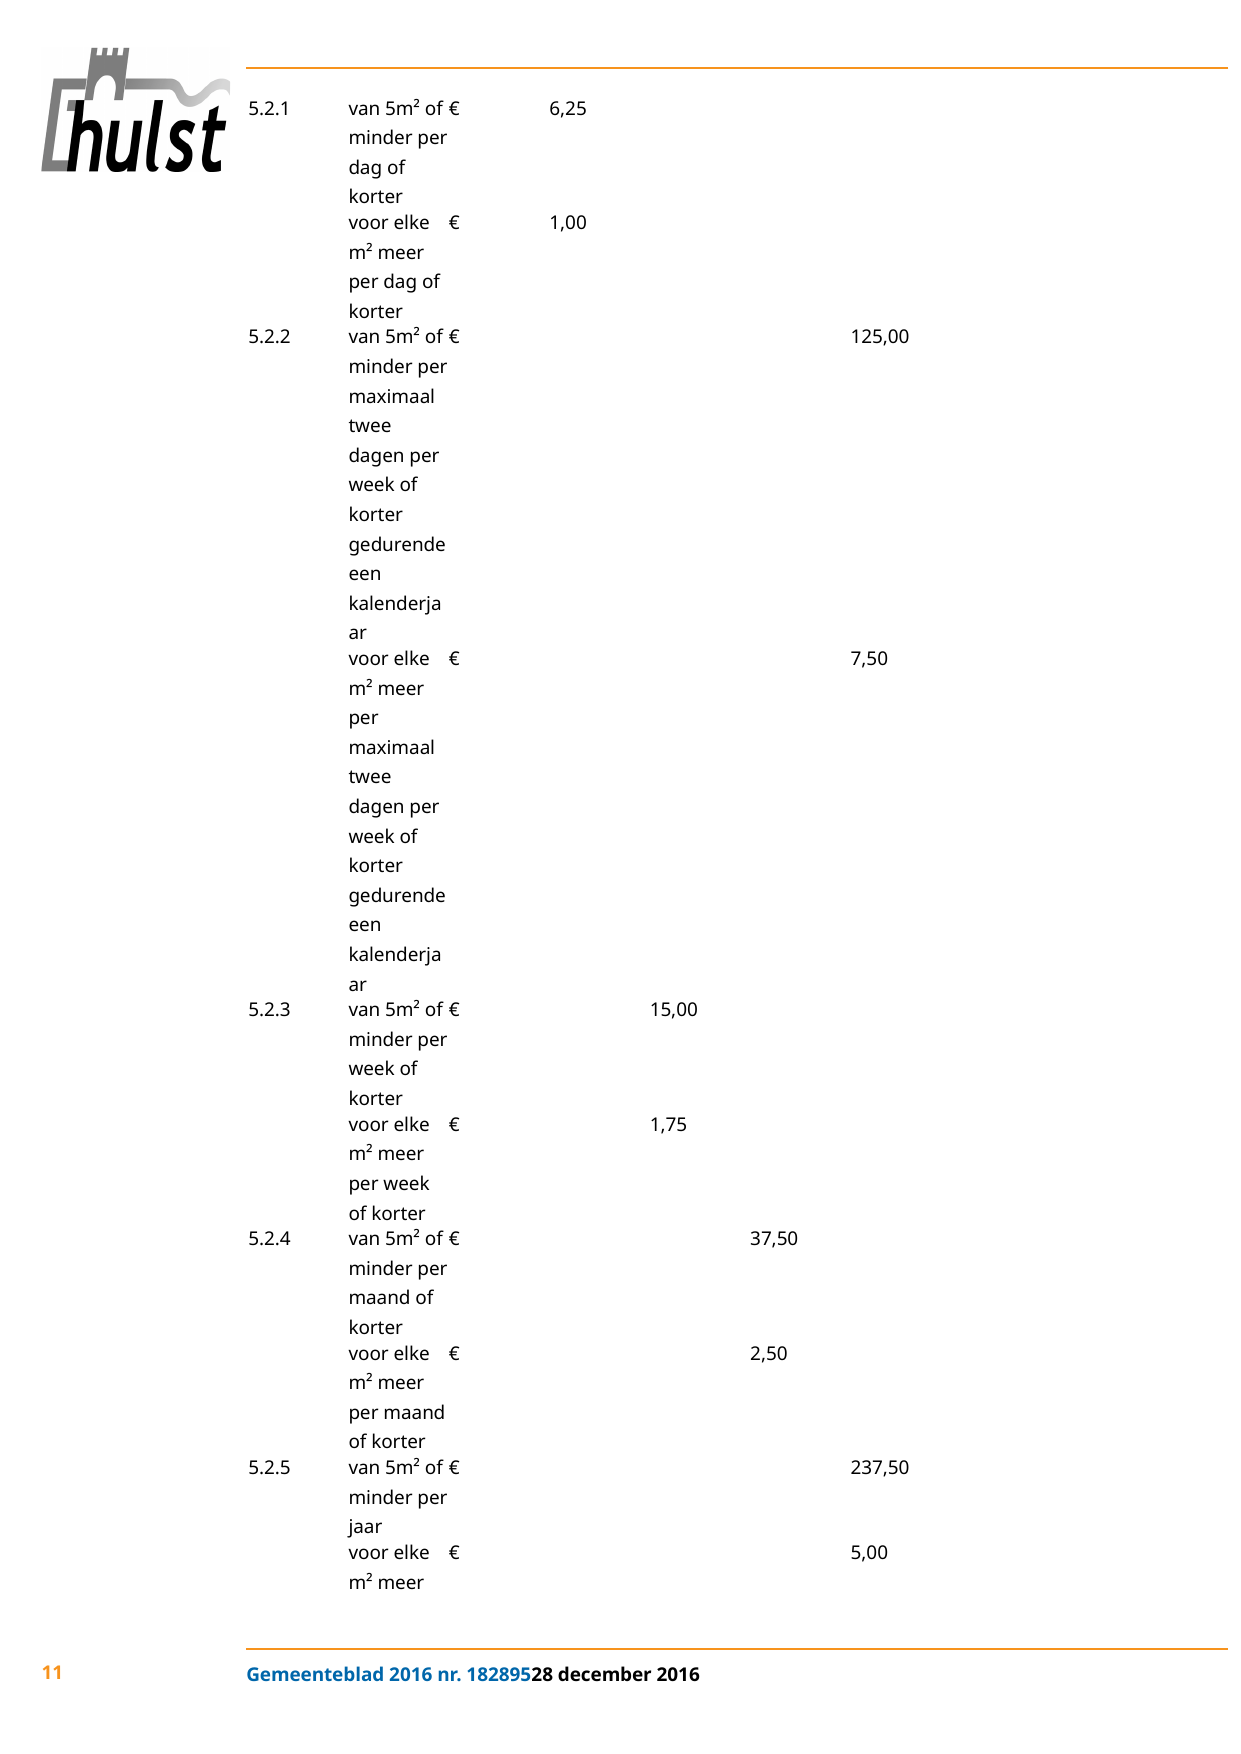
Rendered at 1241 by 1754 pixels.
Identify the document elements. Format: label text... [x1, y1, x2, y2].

table_cell van 5m² of minder per maand of korter [348, 1225, 449, 1340]
table_cell voor elke m² meer per week of korter [348, 1111, 449, 1225]
table_cell [951, 1454, 1051, 1539]
table_cell [248, 645, 348, 996]
table_cell 37,50 [750, 1225, 850, 1340]
table_cell [951, 645, 1051, 996]
table_cell [650, 209, 750, 324]
table_cell € [449, 1225, 549, 1340]
table_cell [1051, 324, 1152, 645]
table_cell [650, 1539, 750, 1594]
table_cell [1051, 1539, 1152, 1594]
table_cell [750, 1454, 850, 1539]
table_cell voor elke m² meer [348, 1539, 449, 1594]
table_cell [549, 645, 649, 996]
table_cell van 5m² of minder per maximaal twee dagen per week of korter gedurende een kalenderjaar [348, 324, 449, 645]
table_cell [951, 996, 1051, 1111]
table_cell 5,00 [850, 1539, 951, 1594]
table_cell € [449, 1539, 549, 1594]
table_cell [850, 95, 951, 209]
table_cell [1051, 1225, 1152, 1340]
table_cell € [449, 1454, 549, 1539]
table_cell [951, 95, 1051, 209]
table_cell 5.2.4 [248, 1225, 348, 1340]
table_cell € [449, 1111, 549, 1225]
table_cell [850, 209, 951, 324]
table_cell [850, 1111, 951, 1225]
picture [41, 47, 231, 172]
table_cell [951, 209, 1051, 324]
table_cell 5.2.5 [248, 1454, 348, 1539]
table_cell [650, 645, 750, 996]
table_cell [248, 1111, 348, 1225]
table_cell [248, 1539, 348, 1594]
table_cell [951, 1111, 1051, 1225]
table_cell [650, 324, 750, 645]
table_cell [951, 1225, 1051, 1340]
table_cell [850, 1340, 951, 1454]
table_cell [549, 1340, 649, 1454]
table_cell 5.2.3 [248, 996, 348, 1111]
table_cell [1051, 209, 1152, 324]
table_cell [750, 996, 850, 1111]
table_cell voor elke m² meer per dag of korter [348, 209, 449, 324]
table_cell van 5m² of minder per week of korter [348, 996, 449, 1111]
table_cell [1051, 645, 1152, 996]
table_cell € [449, 209, 549, 324]
table_cell € [449, 996, 549, 1111]
table_cell € [449, 95, 549, 209]
table_cell [750, 324, 850, 645]
table_cell [850, 1225, 951, 1340]
table_cell [951, 1340, 1051, 1454]
table_cell voor elke m² meer per maand of korter [348, 1340, 449, 1454]
table_cell [951, 324, 1051, 645]
table_cell 6,25 [549, 95, 649, 209]
table_cell [650, 1340, 750, 1454]
table_cell [549, 1225, 649, 1340]
table_cell 15,00 [650, 996, 750, 1111]
table_cell [750, 1111, 850, 1225]
table_cell [248, 209, 348, 324]
table_cell [850, 996, 951, 1111]
table_cell [248, 1340, 348, 1454]
table_cell [750, 95, 850, 209]
table_cell [549, 1539, 649, 1594]
table_cell [1051, 1454, 1152, 1539]
table_cell 7,50 [850, 645, 951, 996]
table_cell [1051, 996, 1152, 1111]
table_cell € [449, 1340, 549, 1454]
table_cell [1051, 1111, 1152, 1225]
table_cell [750, 645, 850, 996]
table_cell 237,50 [850, 1454, 951, 1539]
table_cell van 5m² of minder per jaar [348, 1454, 449, 1539]
table_cell [650, 1225, 750, 1340]
table_cell € [449, 324, 549, 645]
table_cell [650, 1454, 750, 1539]
table_cell [1051, 95, 1152, 209]
table_cell 1,00 [549, 209, 649, 324]
table_cell 2,50 [750, 1340, 850, 1454]
table_cell [549, 1454, 649, 1539]
table_cell van 5m² of minder per dag of korter [348, 95, 449, 209]
table_cell [750, 1539, 850, 1594]
table_cell 5.2.1 [248, 95, 348, 209]
table_cell voor elke m² meer per maximaal twee dagen per week of korter gedurende een kalenderjaar [348, 645, 449, 996]
table_cell € [449, 645, 549, 996]
table_cell 5.2.2 [248, 324, 348, 645]
table_cell [650, 95, 750, 209]
table_cell [951, 1539, 1051, 1594]
table_cell [1051, 1340, 1152, 1454]
table_cell [750, 209, 850, 324]
table_cell 125,00 [850, 324, 951, 645]
table_cell [549, 324, 649, 645]
table_cell [549, 1111, 649, 1225]
table_cell 1,75 [650, 1111, 750, 1225]
table_cell [549, 996, 649, 1111]
